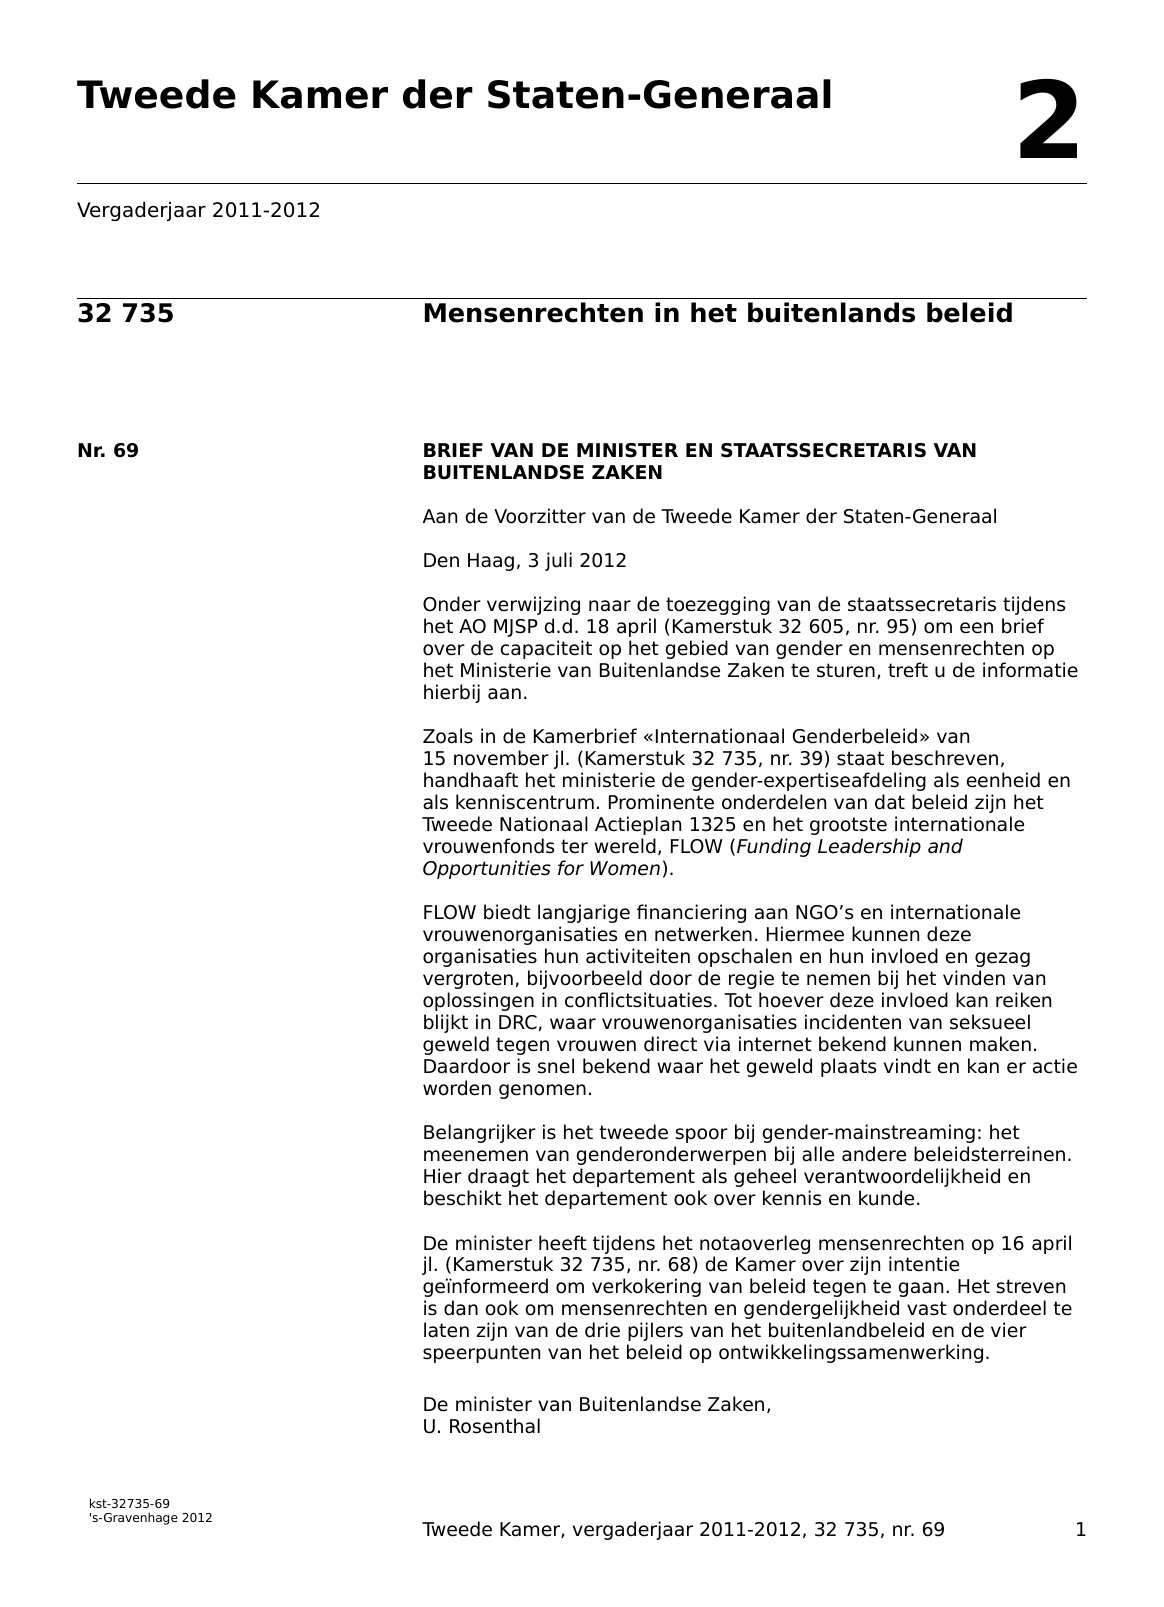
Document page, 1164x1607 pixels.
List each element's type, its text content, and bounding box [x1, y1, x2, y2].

text De minister heeft tijdens het notaoverleg mensenrechten op 16 april jl. (Kamerstuk 32 735, nr. 68) de Kamer over zijn intentie geïnformeerd om verkokering van beleid tegen te gaan. Het streven is dan ook om mensenrechten en gendergelijkheid vast onderdeel te laten zijn van de drie pijlers van het buitenlandbeleid en de vier speerpunten van het beleid op ontwikkelingssamenwerking. [422, 1232, 1087, 1364]
text Aan de Voorzitter van de Tweede Kamer der Staten-Generaal [422, 506, 1087, 528]
text Den Haag, 3 juli 2012 [422, 550, 1087, 572]
table_header Tweede Kamer der Staten-Generaal [77, 59, 886, 183]
text 's-Gravenhage 2012 [88, 1511, 323, 1525]
text Zoals in de Kamerbrief «Internationaal Genderbeleid» van 15 november jl. (Kamerstuk 32 735, nr. 39) staat beschreven, handhaaft het ministerie de gender-expertiseafdeling als eenheid en als kenniscentrum. Prominente onderdelen van dat beleid zijn het Tweede Nationaal Actieplan 1325 en het grootste internationale vrouwenfonds ter wereld, FLOW (Funding Leadership and Opportunities for Women). [422, 726, 1087, 880]
table_header 2 [886, 59, 1087, 183]
text kst-32735-69 [88, 1497, 323, 1511]
text Belangrijker is het tweede spoor bij gender-mainstreaming: het meenemen van genderonderwerpen bij alle andere beleidsterreinen. Hier draagt het departement als geheel verantwoordelijkheid en beschikt het departement ook over kennis en kunde. [422, 1122, 1087, 1210]
subtitle Nr. 69 BRIEF VAN DE MINISTER EN STAATSSECRETARIS VAN BUITENLANDSE ZAKEN [77, 440, 1087, 484]
table_cell Vergaderjaar 2011-2012 [77, 184, 1087, 298]
subtitle 32 735 Mensenrechten in het buitenlands beleid [77, 299, 1087, 329]
text Onder verwijzing naar de toezegging van de staatssecretaris tijdens het AO MJSP d.d. 18 april (Kamerstuk 32 605, nr. 95) om een brief over de capaciteit op het gebied van gender en mensenrechten op het Ministerie van Buitenlandse Zaken te sturen, treft u de informatie hierbij aan. [422, 594, 1087, 704]
text De minister van Buitenlandse Zaken, U. Rosenthal [422, 1394, 1087, 1438]
text FLOW biedt langjarige financiering aan NGO’s en internationale vrouwenorganisaties en netwerken. Hiermee kunnen deze organisaties hun activiteiten opschalen en hun invloed en gezag vergroten, bijvoorbeeld door de regie te nemen bij het vinden van oplossingen in conflictsituaties. Tot hoever deze invloed kan reiken blijkt in DRC, waar vrouwenorganisaties incidenten van seksueel geweld tegen vrouwen direct via internet bekend kunnen maken. Daardoor is snel bekend waar het geweld plaats vindt en kan er actie worden genomen. [422, 902, 1087, 1100]
